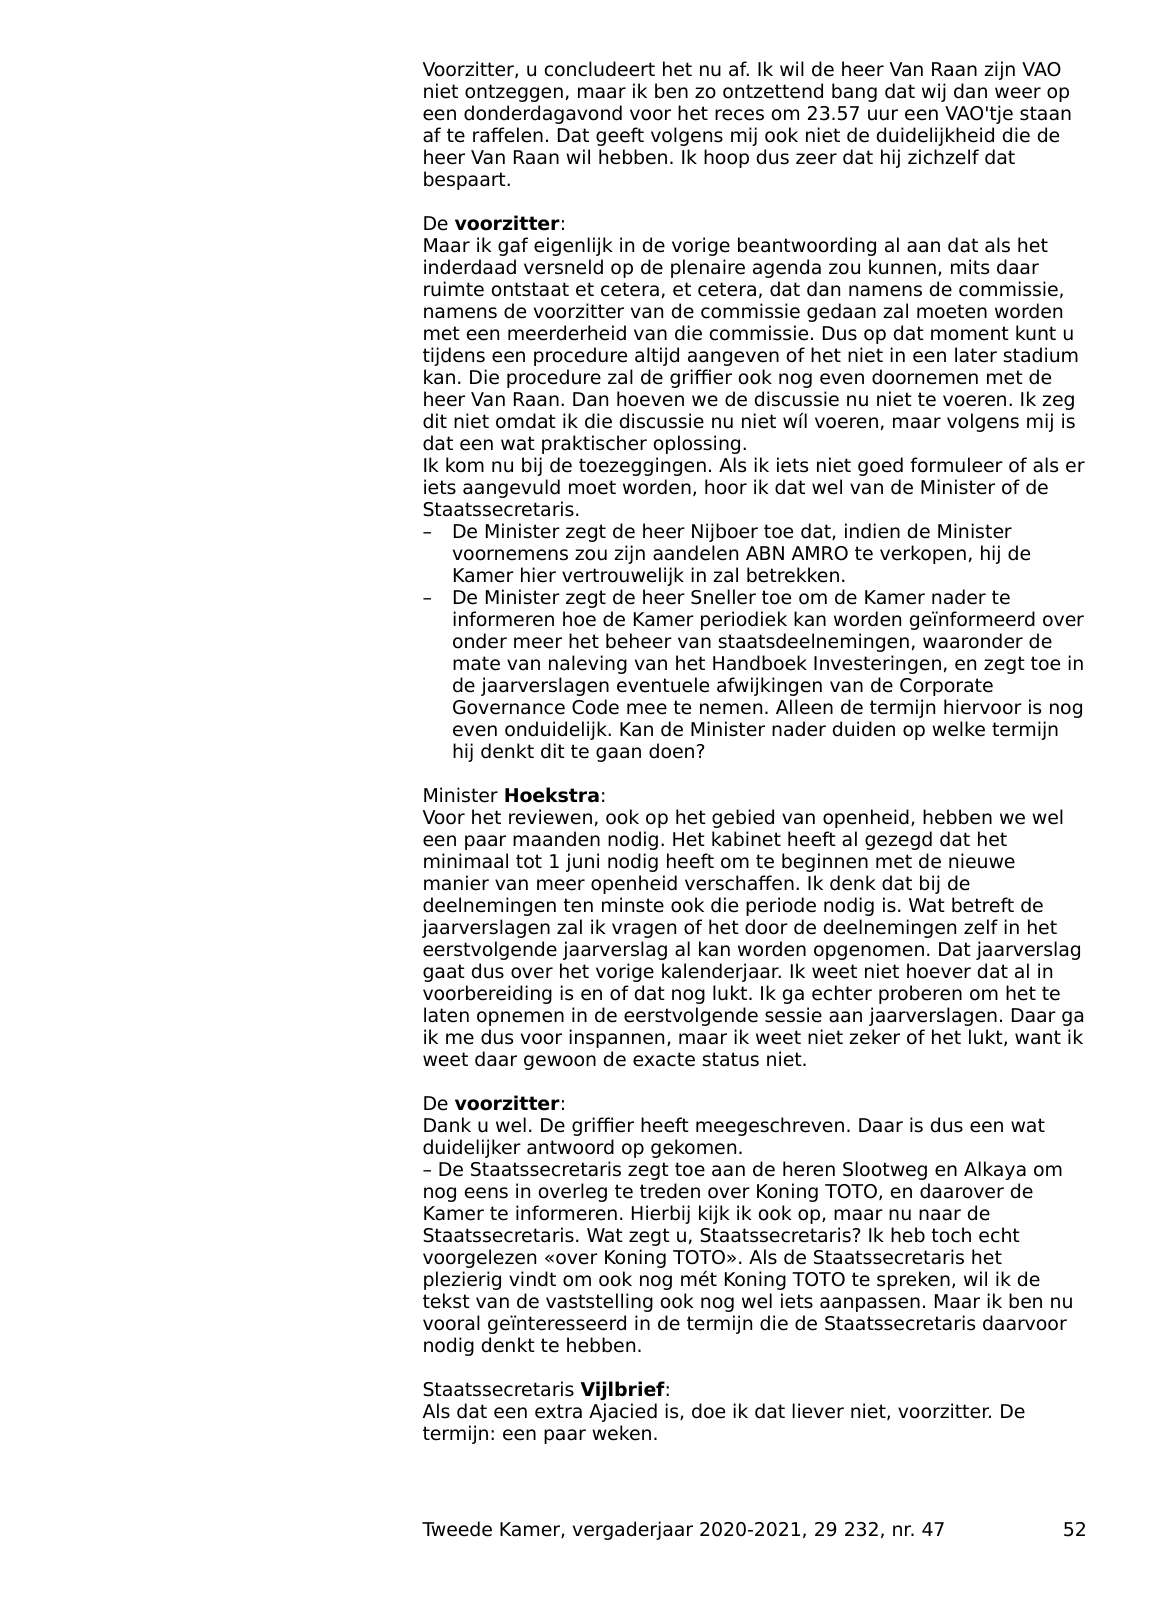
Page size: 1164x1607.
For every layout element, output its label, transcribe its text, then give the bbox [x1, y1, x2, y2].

text De voorzitter: [422, 1093, 1087, 1115]
text Als dat een extra Ajacied is, doe ik dat liever niet, voorzitter. De termijn: een paar weken. [422, 1401, 1087, 1444]
text Voor het reviewen, ook op het gebied van openheid, hebben we wel een paar maanden nodig. Het kabinet heeft al gezegd dat het minimaal tot 1 juni nodig heeft om te beginnen met de nieuwe manier van meer openheid verschaffen. Ik denk dat bij de deelnemingen ten minste ook die periode nodig is. Wat betreft de jaarverslagen zal ik vragen of het door de deelnemingen zelf in het eerstvolgende jaarverslag al kan worden opgenomen. Dat jaarverslag gaat dus over het vorige kalenderjaar. Ik weet niet hoever dat al in voorbereiding is en of dat nog lukt. Ik ga echter proberen om het te laten opnemen in de eerstvolgende sessie aan jaarverslagen. Daar ga ik me dus voor inspannen, maar ik weet niet zeker of het lukt, want ik weet daar gewoon de exacte status niet. [422, 807, 1087, 1071]
text De voorzitter: [422, 213, 1087, 235]
text Dank u wel. De griffier heeft meegeschreven. Daar is dus een wat duidelijker antwoord op gekomen. [422, 1115, 1087, 1159]
text Maar ik gaf eigenlijk in de vorige beantwoording al aan dat als het inderdaad versneld op de plenaire agenda zou kunnen, mits daar ruimte ontstaat et cetera, et cetera, dat dan namens de commissie, namens de voorzitter van de commissie gedaan zal moeten worden met een meerderheid van die commissie. Dus op dat moment kunt u tijdens een procedure altijd aangeven of het niet in een later stadium kan. Die procedure zal de griffier ook nog even doornemen met de heer Van Raan. Dan hoeven we de discussie nu niet te voeren. Ik zeg dit niet omdat ik die discussie nu niet wíl voeren, maar volgens mij is dat een wat praktischer oplossing. [422, 235, 1087, 455]
text Staatssecretaris Vijlbrief: [422, 1379, 1087, 1401]
text Ik kom nu bij de toezeggingen. Als ik iets niet goed formuleer of als er iets aangevuld moet worden, hoor ik dat wel van de Minister of de Staatssecretaris. [422, 455, 1087, 521]
text – De Minister zegt de heer Sneller toe om de Kamer nader te informeren hoe de Kamer periodiek kan worden geïnformeerd over onder meer het beheer van staatsdeelnemingen, waaronder de mate van naleving van het Handboek Investeringen, en zegt toe in de jaarverslagen eventuele afwijkingen van de Corporate Governance Code mee te nemen. Alleen de termijn hiervoor is nog even onduidelijk. Kan de Minister nader duiden op welke termijn hij denkt dit te gaan doen? [422, 587, 1087, 763]
text – De Minister zegt de heer Nijboer toe dat, indien de Minister voornemens zou zijn aandelen ABN AMRO te verkopen, hij de Kamer hier vertrouwelijk in zal betrekken. [422, 521, 1087, 587]
text – De Staatssecretaris zegt toe aan de heren Slootweg en Alkaya om nog eens in overleg te treden over Koning TOTO, en daarover de Kamer te informeren. Hierbij kijk ik ook op, maar nu naar de Staatssecretaris. Wat zegt u, Staatssecretaris? Ik heb toch echt voorgelezen «over Koning TOTO». Als de Staatssecretaris het plezierig vindt om ook nog mét Koning TOTO te spreken, wil ik de tekst van de vaststelling ook nog wel iets aanpassen. Maar ik ben nu vooral geïnteresseerd in de termijn die de Staatssecretaris daarvoor nodig denkt te hebben. [422, 1159, 1087, 1356]
text Minister Hoekstra: [422, 785, 1087, 807]
text Voorzitter, u concludeert het nu af. Ik wil de heer Van Raan zijn VAO niet ontzeggen, maar ik ben zo ontzettend bang dat wij dan weer op een donderdagavond voor het reces om 23.57 uur een VAO'tje staan af te raffelen. Dat geeft volgens mij ook niet de duidelijkheid die de heer Van Raan wil hebben. Ik hoop dus zeer dat hij zichzelf dat bespaart. [422, 59, 1087, 191]
